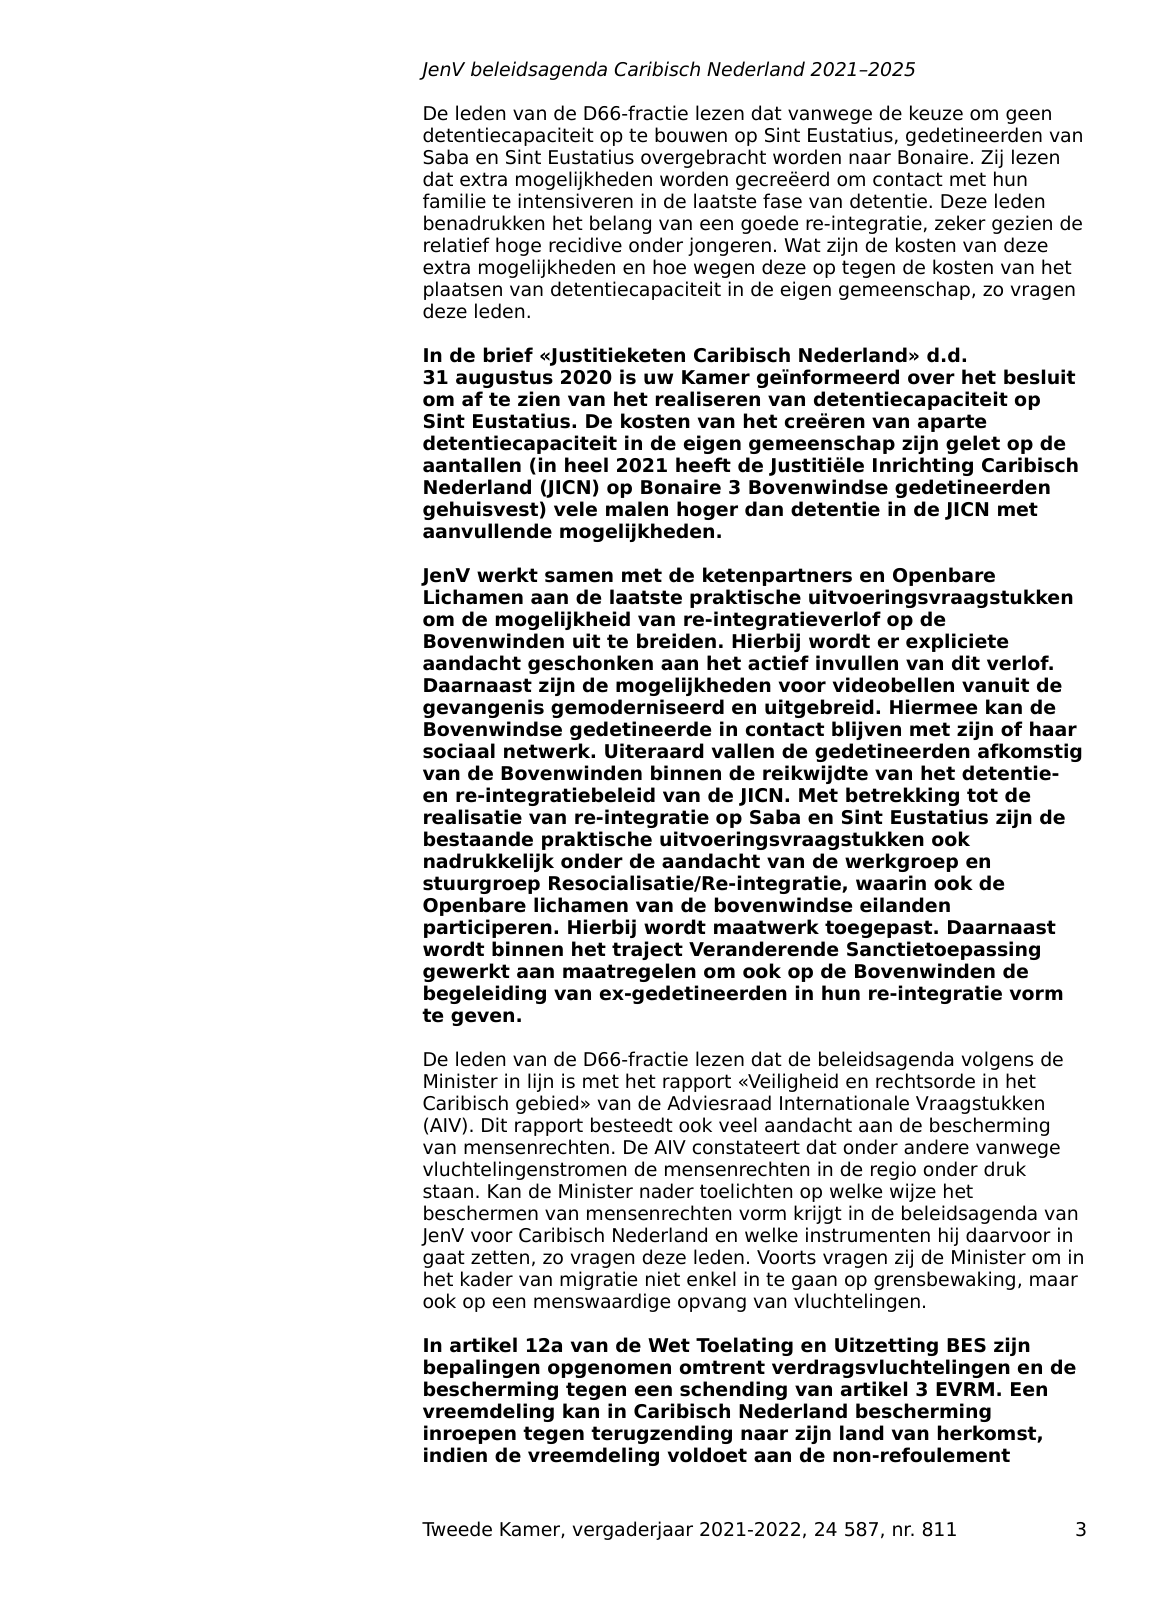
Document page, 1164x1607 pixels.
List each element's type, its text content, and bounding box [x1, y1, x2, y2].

text De leden van de D66-fractie lezen dat de beleidsagenda volgens de Minister in lijn is met het rapport «Veiligheid en rechtsorde in het Caribisch gebied» van de Adviesraad Internationale Vraagstukken (AIV). Dit rapport besteedt ook veel aandacht aan de bescherming van mensenrechten. De AIV constateert dat onder andere vanwege vluchtelingenstromen de mensenrechten in de regio onder druk staan. Kan de Minister nader toelichten op welke wijze het beschermen van mensenrechten vorm krijgt in de beleidsagenda van JenV voor Caribisch Nederland en welke instrumenten hij daarvoor in gaat zetten, zo vragen deze leden. Voorts vragen zij de Minister om in het kader van migratie niet enkel in te gaan op grensbewaking, maar ook op een menswaardige opvang van vluchtelingen. [422, 1049, 1087, 1313]
text In de brief «Justitieketen Caribisch Nederland» d.d. 31 augustus 2020 is uw Kamer geïnformeerd over het besluit om af te zien van het realiseren van detentiecapaciteit op Sint Eustatius. De kosten van het creëren van aparte detentiecapaciteit in de eigen gemeenschap zijn gelet op de aantallen (in heel 2021 heeft de Justitiële Inrichting Caribisch Nederland (JICN) op Bonaire 3 Bovenwindse gedetineerden gehuisvest) vele malen hoger dan detentie in de JICN met aanvullende mogelijkheden. [422, 345, 1087, 543]
text De leden van de D66-fractie lezen dat vanwege de keuze om geen detentiecapaciteit op te bouwen op Sint Eustatius, gedetineerden van Saba en Sint Eustatius overgebracht worden naar Bonaire. Zij lezen dat extra mogelijkheden worden gecreëerd om contact met hun familie te intensiveren in de laatste fase van detentie. Deze leden benadrukken het belang van een goede re-integratie, zeker gezien de relatief hoge recidive onder jongeren. Wat zijn de kosten van deze extra mogelijkheden en hoe wegen deze op tegen de kosten van het plaatsen van detentiecapaciteit in de eigen gemeenschap, zo vragen deze leden. [422, 103, 1087, 323]
text In artikel 12a van de Wet Toelating en Uitzetting BES zijn bepalingen opgenomen omtrent verdragsvluchtelingen en de bescherming tegen een schending van artikel 3 EVRM. Een vreemdeling kan in Caribisch Nederland bescherming inroepen tegen terugzending naar zijn land van herkomst, indien de vreemdeling voldoet aan de non-refoulement [422, 1335, 1087, 1467]
subtitle JenV beleidsagenda Caribisch Nederland 2021–2025 [422, 59, 1087, 81]
text JenV werkt samen met de ketenpartners en Openbare Lichamen aan de laatste praktische uitvoeringsvraagstukken om de mogelijkheid van re-integratieverlof op de Bovenwinden uit te breiden. Hierbij wordt er expliciete aandacht geschonken aan het actief invullen van dit verlof. Daarnaast zijn de mogelijkheden voor videobellen vanuit de gevangenis gemoderniseerd en uitgebreid. Hiermee kan de Bovenwindse gedetineerde in contact blijven met zijn of haar sociaal netwerk. Uiteraard vallen de gedetineerden afkomstig van de Bovenwinden binnen de reikwijdte van het detentie- en re-integratiebeleid van de JICN. Met betrekking tot de realisatie van re-integratie op Saba en Sint Eustatius zijn de bestaande praktische uitvoeringsvraagstukken ook nadrukkelijk onder de aandacht van de werkgroep en stuurgroep Resocialisatie/Re-integratie, waarin ook de Openbare lichamen van de bovenwindse eilanden participeren. Hierbij wordt maatwerk toegepast. Daarnaast wordt binnen het traject Veranderende Sanctietoepassing gewerkt aan maatregelen om ook op de Bovenwinden de begeleiding van ex-gedetineerden in hun re-integratie vorm te geven. [422, 565, 1087, 1027]
